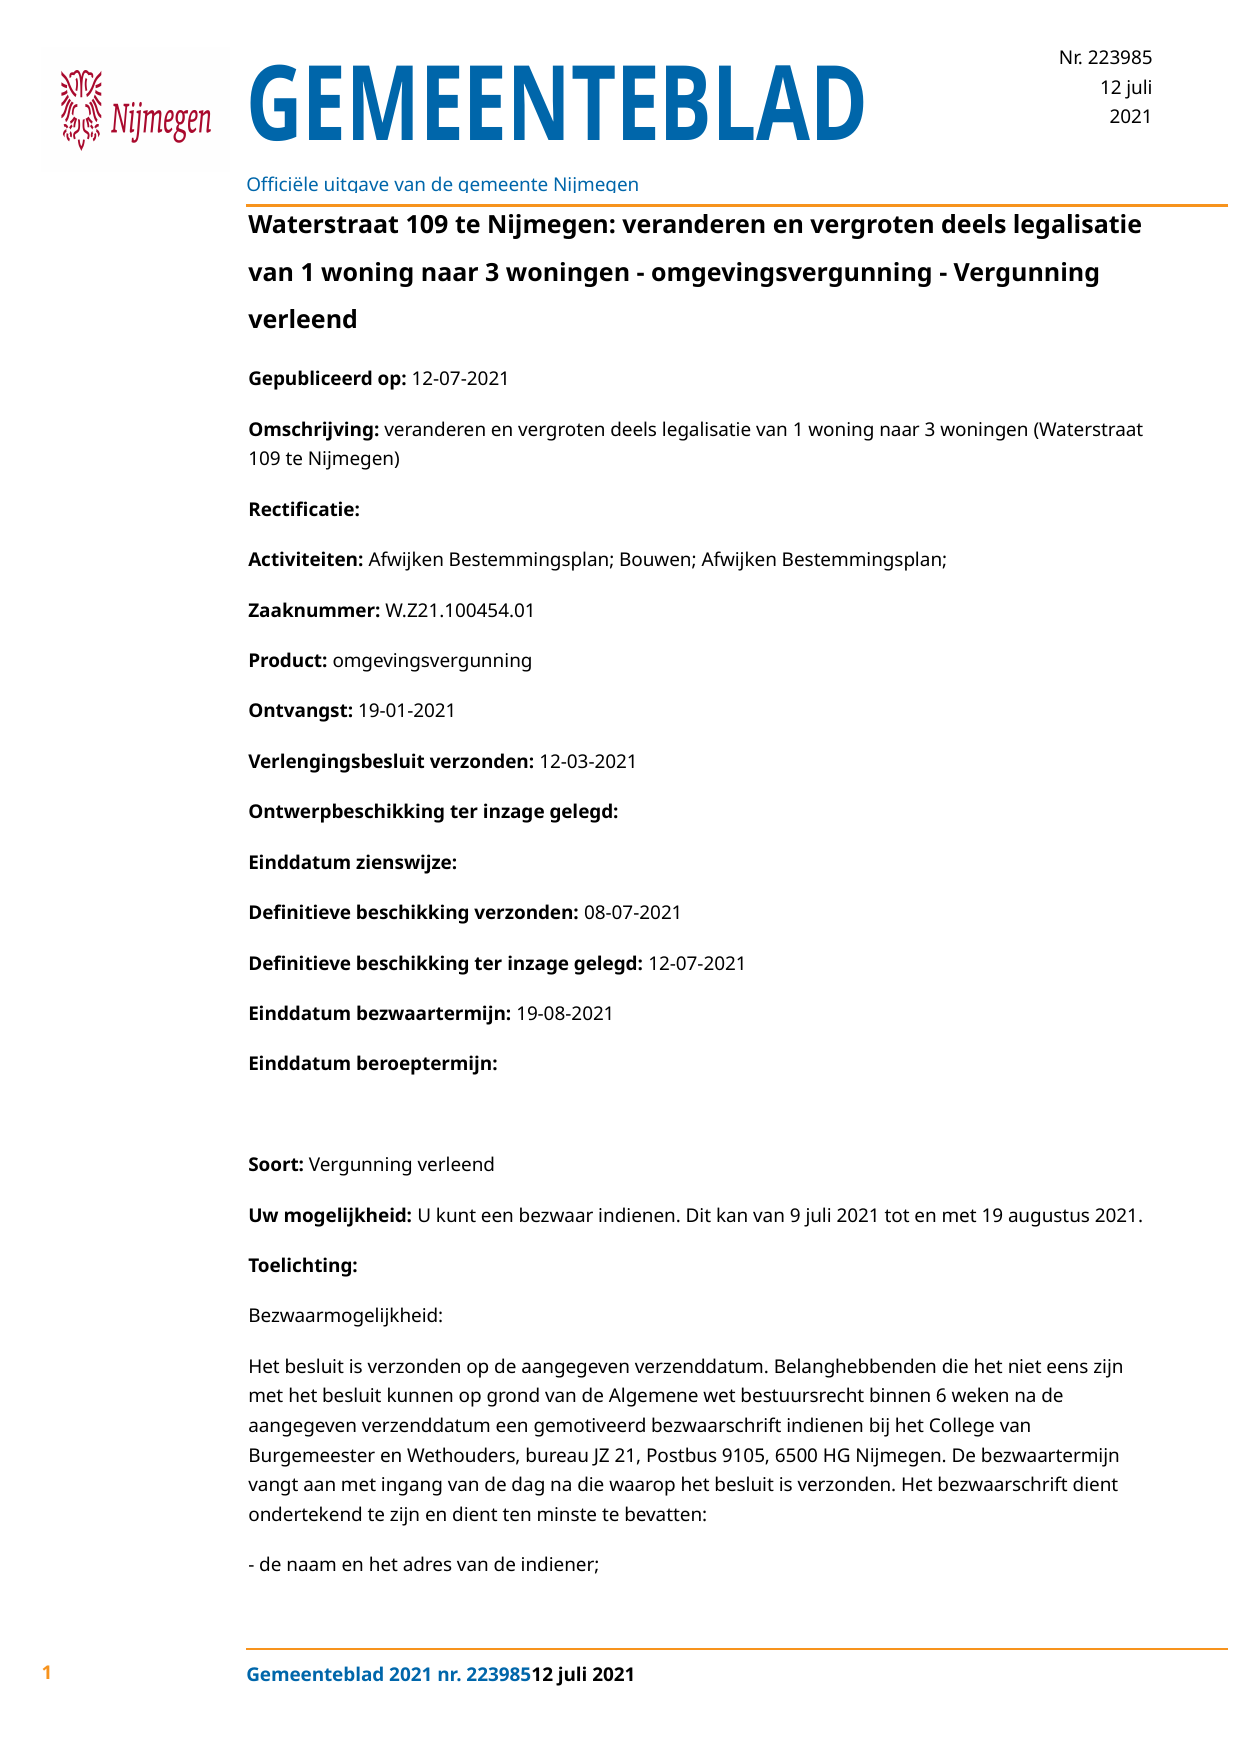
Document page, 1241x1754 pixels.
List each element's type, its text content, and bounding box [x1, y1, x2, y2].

text - de naam en het adres van de indiener; [248, 1551, 1152, 1577]
text Toelichting: [248, 1252, 1152, 1278]
text Product: omgevingsvergunning [248, 647, 1152, 673]
text Soort: Vergunning verleend [248, 1151, 1152, 1177]
text Bezwaarmogelijkheid: [248, 1303, 1152, 1328]
text Verlengingsbesluit verzonden: 12-03-2021 [248, 748, 1152, 774]
text Gepubliceerd op: 12-07-2021 [248, 366, 1152, 391]
text Rectificatie: [248, 496, 1152, 522]
text Het besluit is verzonden op de aangegeven verzenddatum. Belanghebbenden die het niet eens zijn met het besluit kunnen op grond van de Algemene wet bestuursrecht binnen 6 weken na de aangegeven verzenddatum een gemotiveerd bezwaarschrift indienen bij het College van Burgemeester en Wethouders, bureau JZ 21, Postbus 9105, 6500 HG Nijmegen. De bezwaartermijn vangt aan met ingang van de dag na die waarop het besluit is verzonden. Het bezwaarschrift dient ondertekend te zijn en dient ten minste te bevatten: [248, 1353, 1152, 1527]
text Definitieve beschikking ter inzage gelegd: 12-07-2021 [248, 950, 1152, 975]
text Definitieve beschikking verzonden: 08-07-2021 [248, 899, 1152, 925]
text Waterstraat 109 te Nijmegen: veranderen en vergroten deels legalisatie van 1 woning naar 3 woningen - omgevingsvergunning - Vergunning verleend [248, 207, 1152, 336]
picture [41, 47, 231, 172]
text Einddatum zienswijze: [248, 849, 1152, 874]
text Activiteiten: Afwijken Bestemmingsplan; Bouwen; Afwijken Bestemmingsplan; [248, 546, 1152, 572]
text Einddatum beroeptermijn: [248, 1051, 1152, 1076]
text Einddatum bezwaartermijn: 19-08-2021 [248, 1000, 1152, 1026]
text Omschrijving: veranderen en vergroten deels legalisatie van 1 woning naar 3 woningen (Waterstraat 109 te Nijmegen) [248, 416, 1152, 471]
text Uw mogelijkheid: U kunt een bezwaar indienen. Dit kan van 9 juli 2021 tot en met 19 augustus 2021. [248, 1202, 1152, 1227]
text Ontwerpbeschikking ter inzage gelegd: [248, 798, 1152, 824]
text Ontvangst: 19-01-2021 [248, 698, 1152, 723]
text Zaaknummer: W.Z21.100454.01 [248, 597, 1152, 622]
